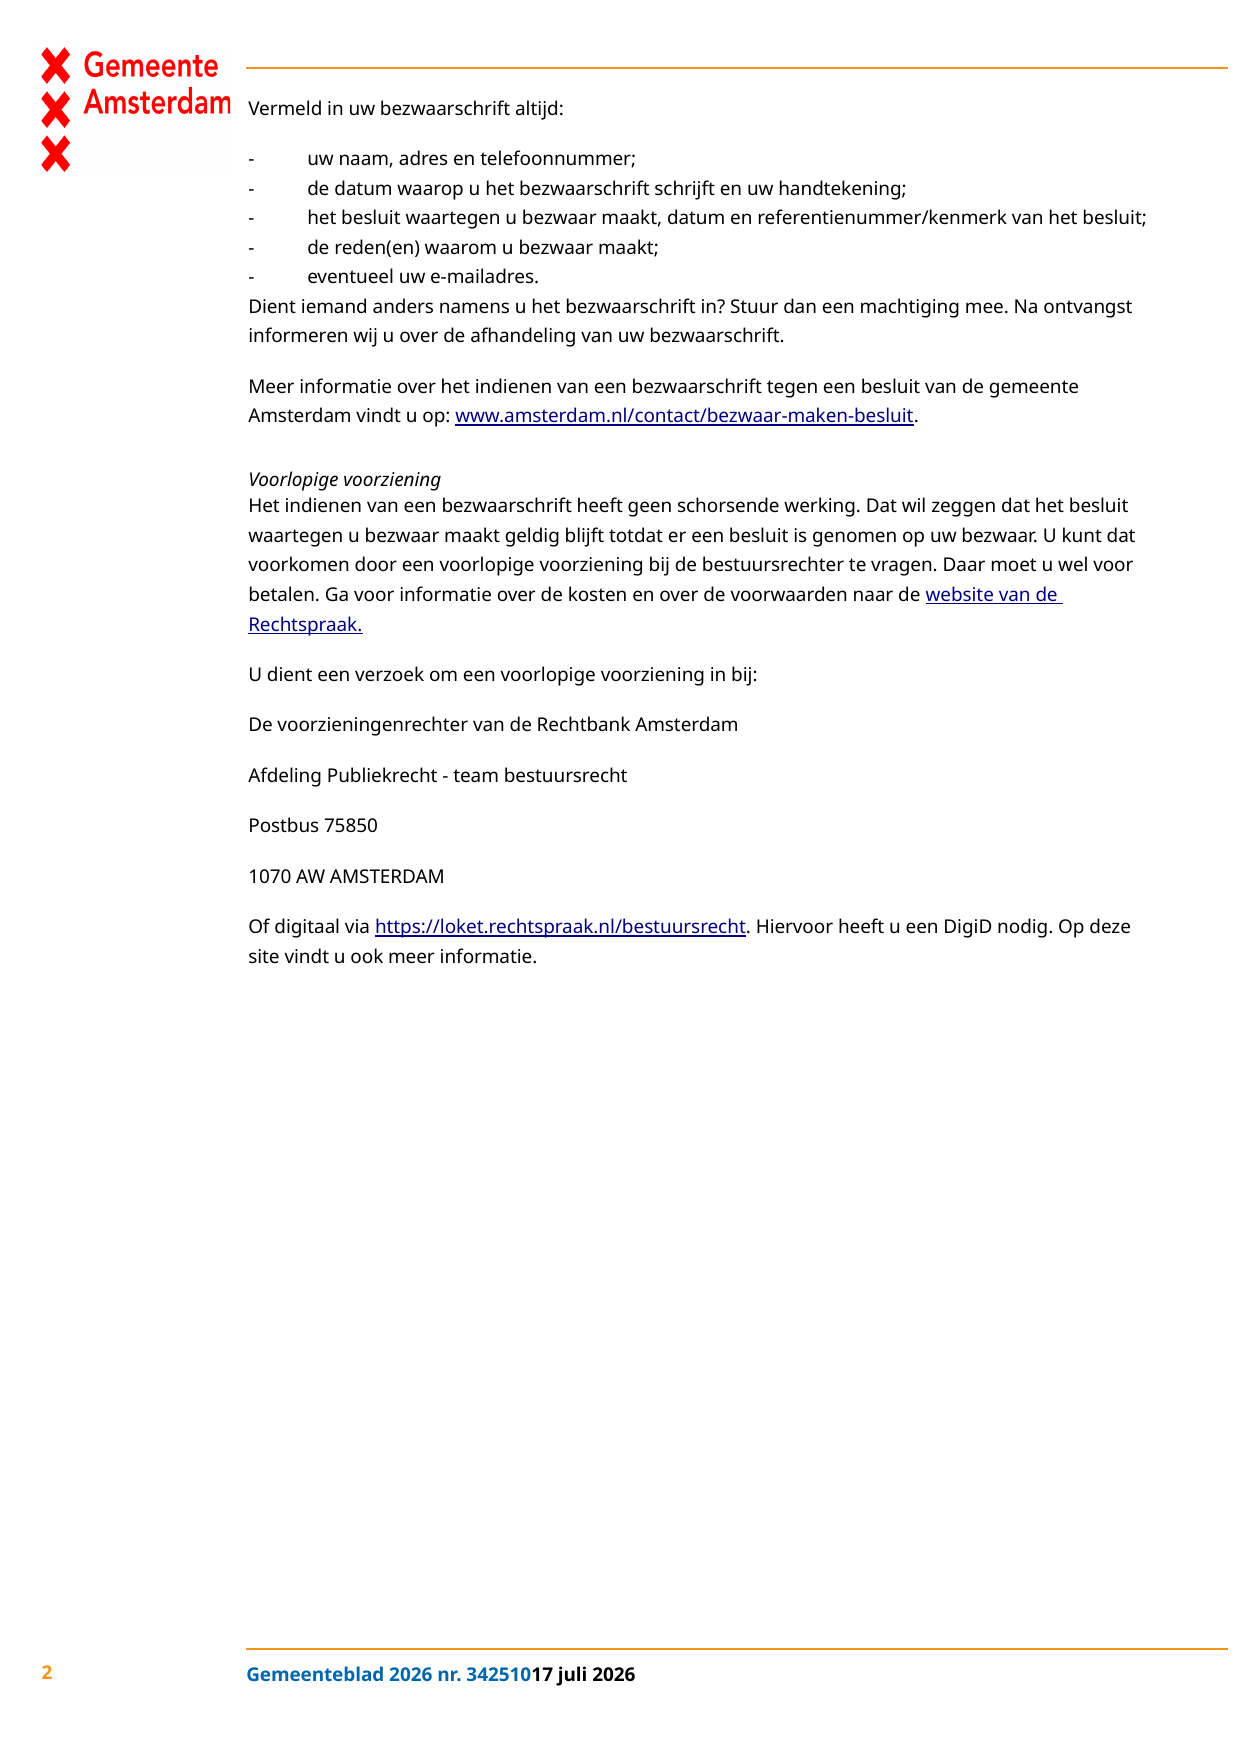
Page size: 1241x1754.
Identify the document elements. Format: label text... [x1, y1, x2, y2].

text Het indienen van een bezwaarschrift heeft geen schorsende werking. Dat wil zeggen dat het besluit waartegen u bezwaar maakt geldig blijft totdat er een besluit is genomen op uw bezwaar. U kunt dat voorkomen door een voorlopige voorziening bij de bestuursrechter te vragen. Daar moet u wel voor betalen. Ga voor informatie over de kosten en over de voorwaarden naar de website van de Rechtspraak. [248, 492, 1152, 636]
text Afdeling Publiekrecht - team bestuursrecht [248, 762, 1152, 788]
picture [41, 47, 231, 172]
list uw naam, adres en telefoonnummer; [248, 145, 1152, 171]
text Meer informatie over het indienen van een bezwaarschrift tegen een besluit van de gemeente Amsterdam vindt u op: www.amsterdam.nl/contact/bezwaar-maken-besluit. [248, 373, 1152, 428]
list de datum waarop u het bezwaarschrift schrijft en uw handtekening; [248, 175, 1152, 201]
text Vermeld in uw bezwaarschrift altijd: [248, 95, 1152, 121]
text De voorzieningenrechter van de Rechtbank Amsterdam [248, 712, 1152, 737]
text 1070 AW AMSTERDAM [248, 863, 1152, 888]
text Of digitaal via https://loket.rechtspraak.nl/bestuursrecht. Hiervoor heeft u een DigiD nodig. Op deze site vindt u ook meer informatie. [248, 913, 1152, 968]
text Voorlopige voorziening [248, 467, 1152, 492]
list het besluit waartegen u bezwaar maakt, datum en referentienummer/kenmerk van het besluit; [248, 204, 1152, 230]
list de reden(en) waarom u bezwaar maakt; [248, 234, 1152, 260]
text Dient iemand anders namens u het bezwaarschrift in? Stuur dan een machtiging mee. Na ontvangst informeren wij u over de afhandeling van uw bezwaarschrift. [248, 293, 1152, 348]
text U dient een verzoek om een voorlopige voorziening in bij: [248, 661, 1152, 687]
list eventueel uw e-mailadres. [248, 263, 1152, 289]
text Postbus 75850 [248, 812, 1152, 838]
